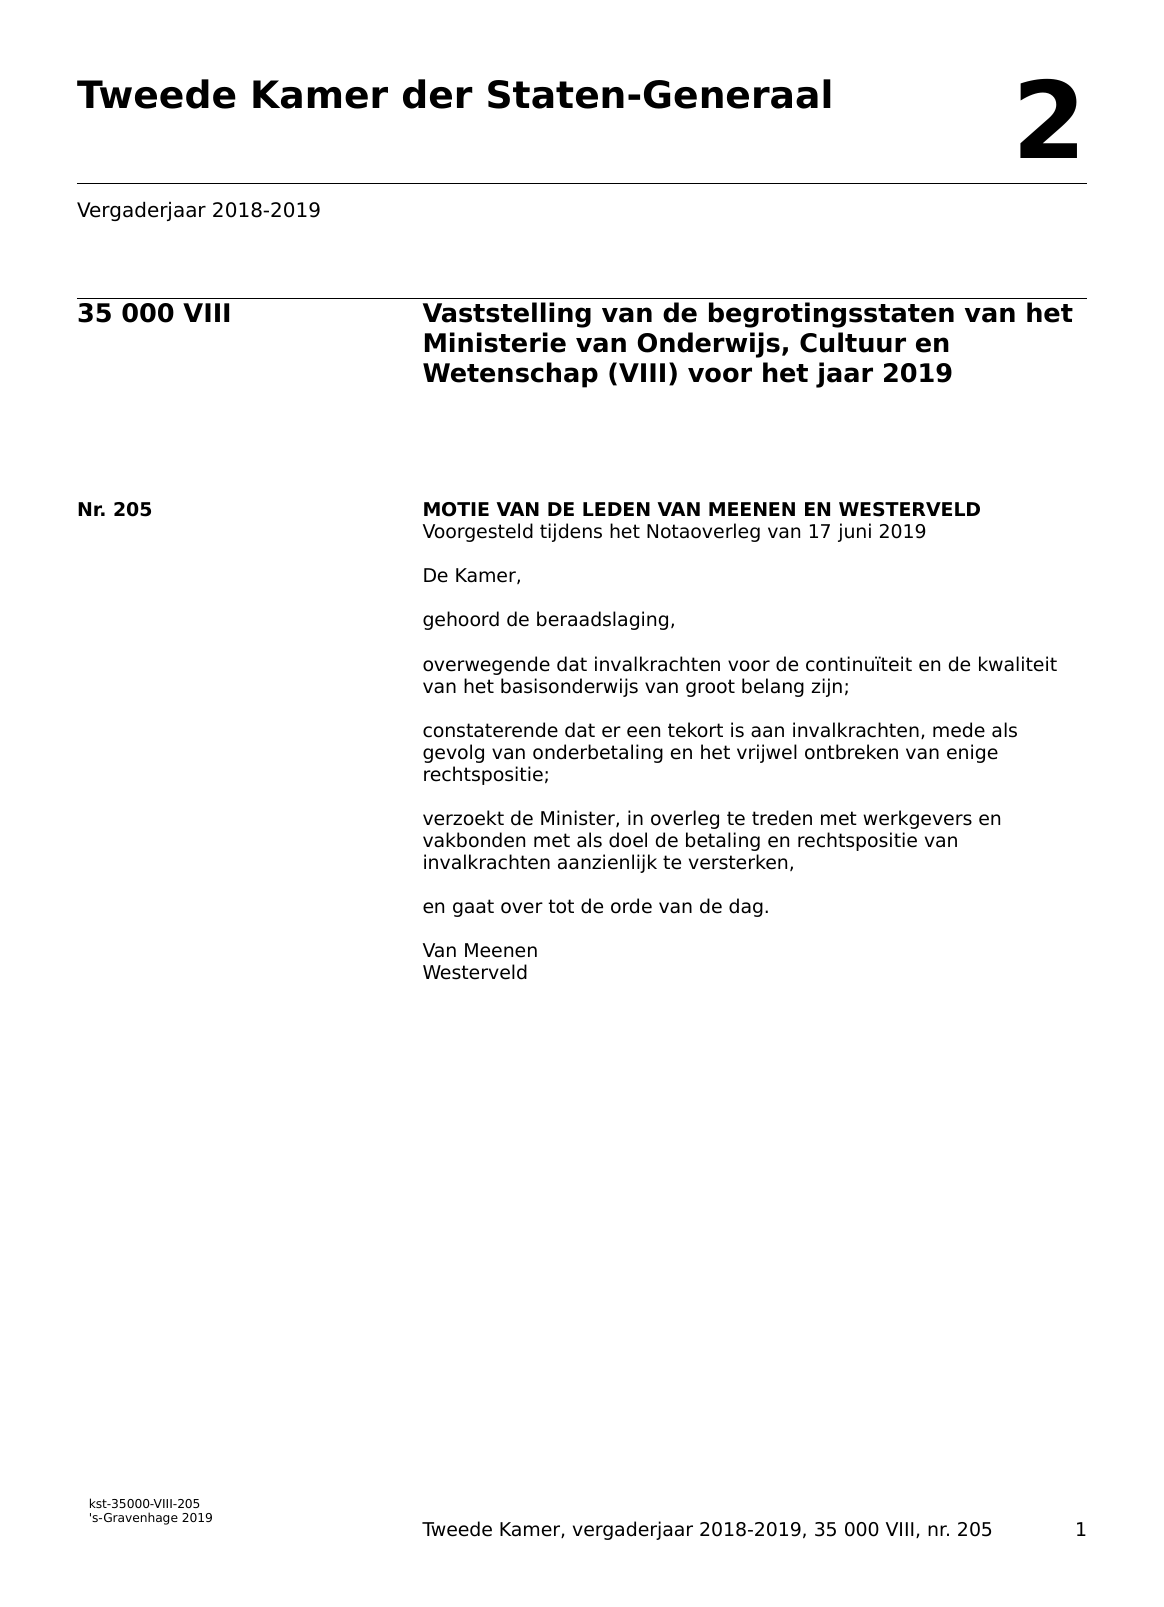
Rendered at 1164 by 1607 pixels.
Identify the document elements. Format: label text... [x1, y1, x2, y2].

text De Kamer, [422, 565, 1087, 587]
text Voorgesteld tijdens het Notaoverleg van 17 juni 2019 [422, 521, 1087, 543]
subtitle Nr. 205 MOTIE VAN DE LEDEN VAN MEENEN EN WESTERVELD [77, 499, 1087, 521]
table_header Tweede Kamer der Staten-Generaal [77, 59, 886, 183]
text Westerveld [422, 962, 1087, 984]
subtitle 35 000 VIII Vaststelling van de begrotingsstaten van het Ministerie van Onderwijs, Cultuur en Wetenschap (VIII) voor het jaar 2019 [77, 299, 1087, 388]
table_header 2 [886, 59, 1087, 183]
text kst-35000-VIII-205 [88, 1497, 323, 1511]
text overwegende dat invalkrachten voor de continuïteit en de kwaliteit van het basisonderwijs van groot belang zijn; [422, 653, 1087, 697]
text verzoekt de Minister, in overleg te treden met werkgevers en vakbonden met als doel de betaling en rechtspositie van invalkrachten aanzienlijk te versterken, [422, 808, 1087, 874]
text constaterende dat er een tekort is aan invalkrachten, mede als gevolg van onderbetaling en het vrijwel ontbreken van enige rechtspositie; [422, 720, 1087, 786]
text gehoord de beraadslaging, [422, 609, 1087, 631]
text Van Meenen [422, 940, 1087, 962]
text en gaat over tot de orde van de dag. [422, 896, 1087, 918]
table_cell Vergaderjaar 2018-2019 [77, 184, 1087, 298]
text 's-Gravenhage 2019 [88, 1511, 323, 1525]
